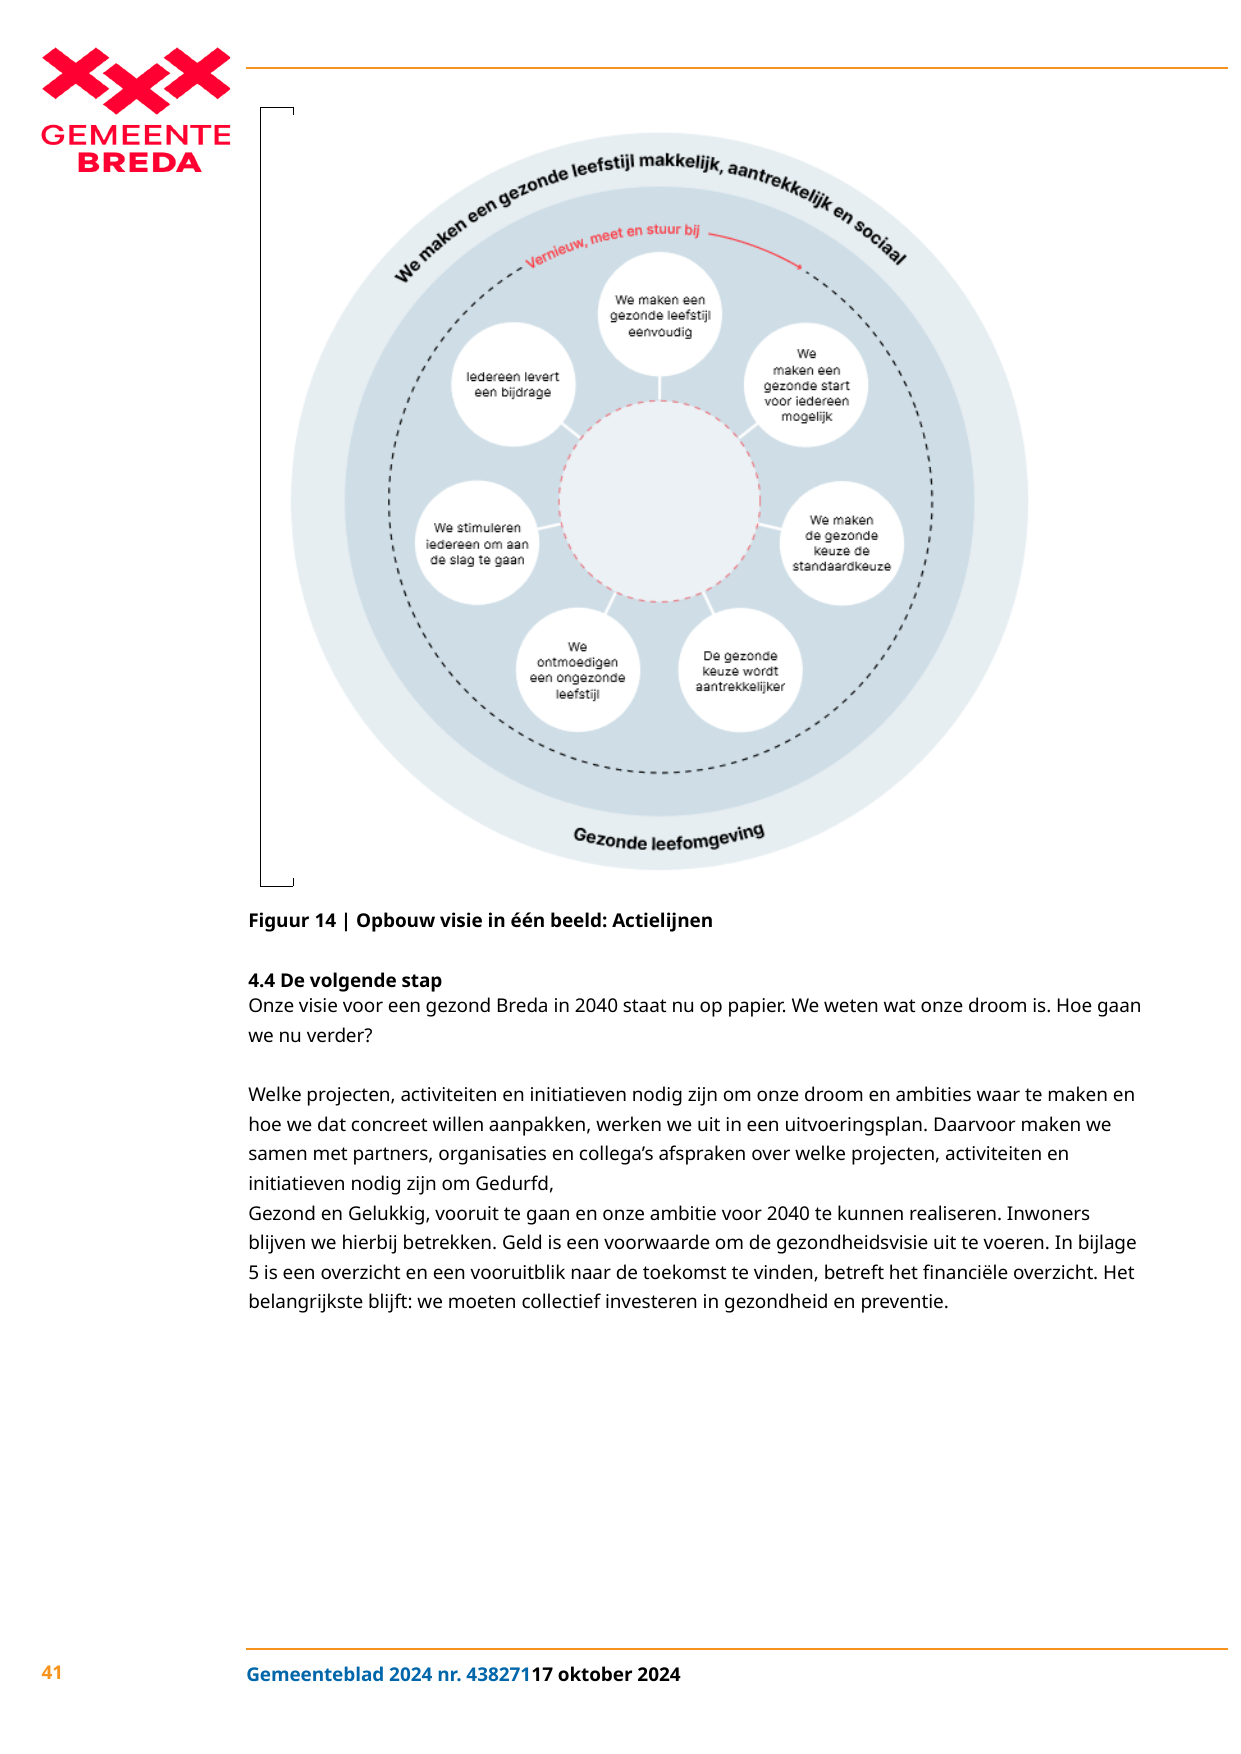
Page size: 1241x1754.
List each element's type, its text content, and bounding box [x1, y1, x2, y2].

text Figuur 14 | Opbouw visie in één beeld: Actielijnen [248, 908, 1152, 933]
text 4.4 De volgende stap [248, 967, 1152, 993]
picture [41, 47, 231, 172]
text Gezond en Gelukkig, vooruit te gaan en onze ambitie voor 2040 te kunnen realiseren. Inwoners blijven we hierbij betrekken. Geld is een voorwaarde om de gezondheidsvisie uit te voeren. In bijlage 5 is een overzicht en een vooruitblik naar de toekomst te vinden, betreft het financiële overzicht. Het belangrijkste blijft: we moeten collectief investeren in gezondheid en preventie. [248, 1200, 1152, 1314]
text Welke projecten, activiteiten en initiatieven nodig zijn om onze droom en ambities waar te maken en hoe we dat concreet willen aanpakken, werken we uit in een uitvoeringsplan. Daarvoor maken we samen met partners, organisaties en collega’s afspraken over welke projecten, activiteiten en initiatieven nodig zijn om Gedurfd, [248, 1081, 1152, 1196]
text Onze visie voor een gezond Breda in 2040 staat nu op papier. We weten wat onze droom is. Hoe gaan we nu verder? [248, 993, 1152, 1048]
picture [268, 115, 1036, 878]
